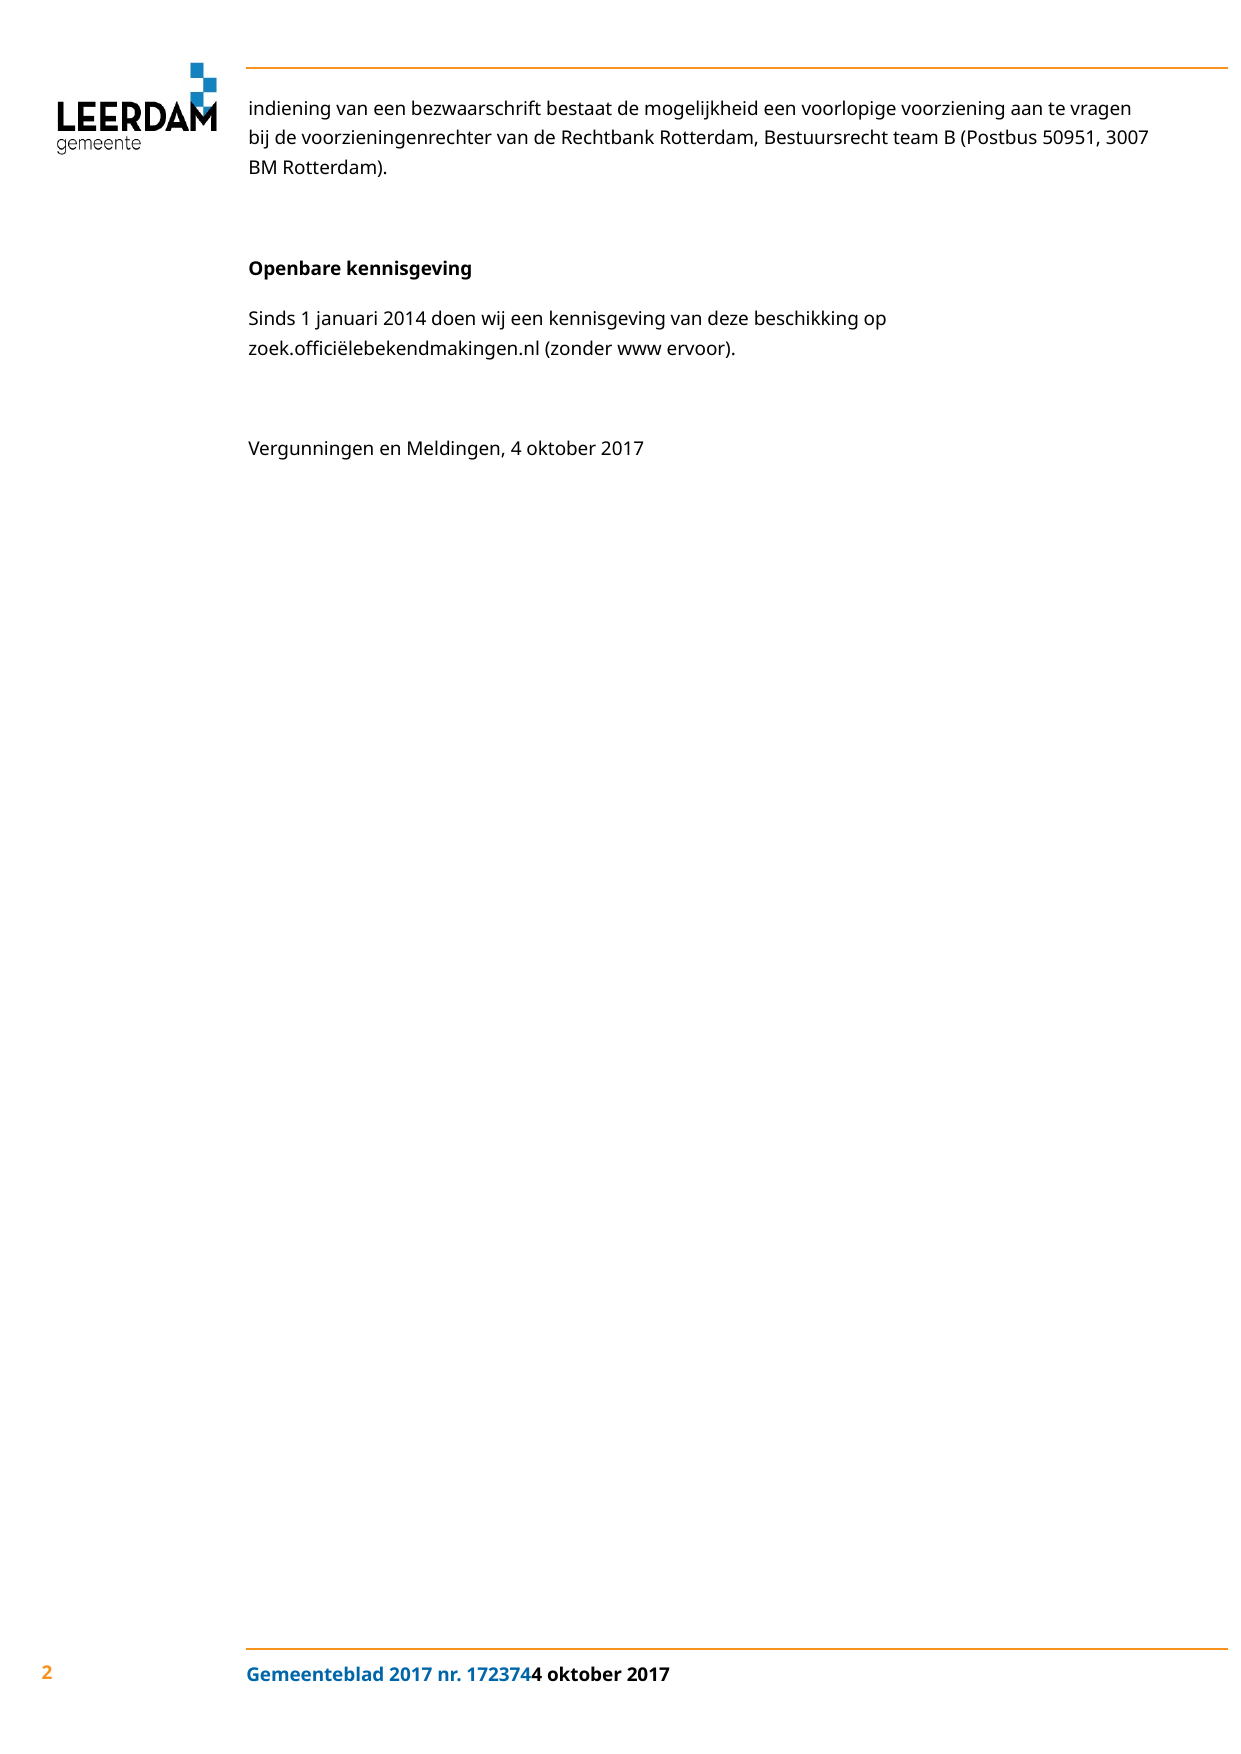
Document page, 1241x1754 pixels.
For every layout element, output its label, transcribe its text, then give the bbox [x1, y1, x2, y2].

picture [41, 47, 231, 172]
text Openbare kennisgeving [248, 255, 1152, 281]
text indiening van een bezwaarschrift bestaat de mogelijkheid een voorlopige voorziening aan te vragen bij de voorzieningenrechter van de Rechtbank Rotterdam, Bestuursrecht team B (Postbus 50951, 3007 BM Rotterdam). [248, 95, 1152, 180]
text Sinds 1 januari 2014 doen wij een kennisgeving van deze beschikking op zoek.officiëlebekendmakingen.nl (zonder www ervoor). [248, 305, 1152, 361]
text Vergunningen en Meldingen, 4 oktober 2017 [248, 436, 1152, 461]
